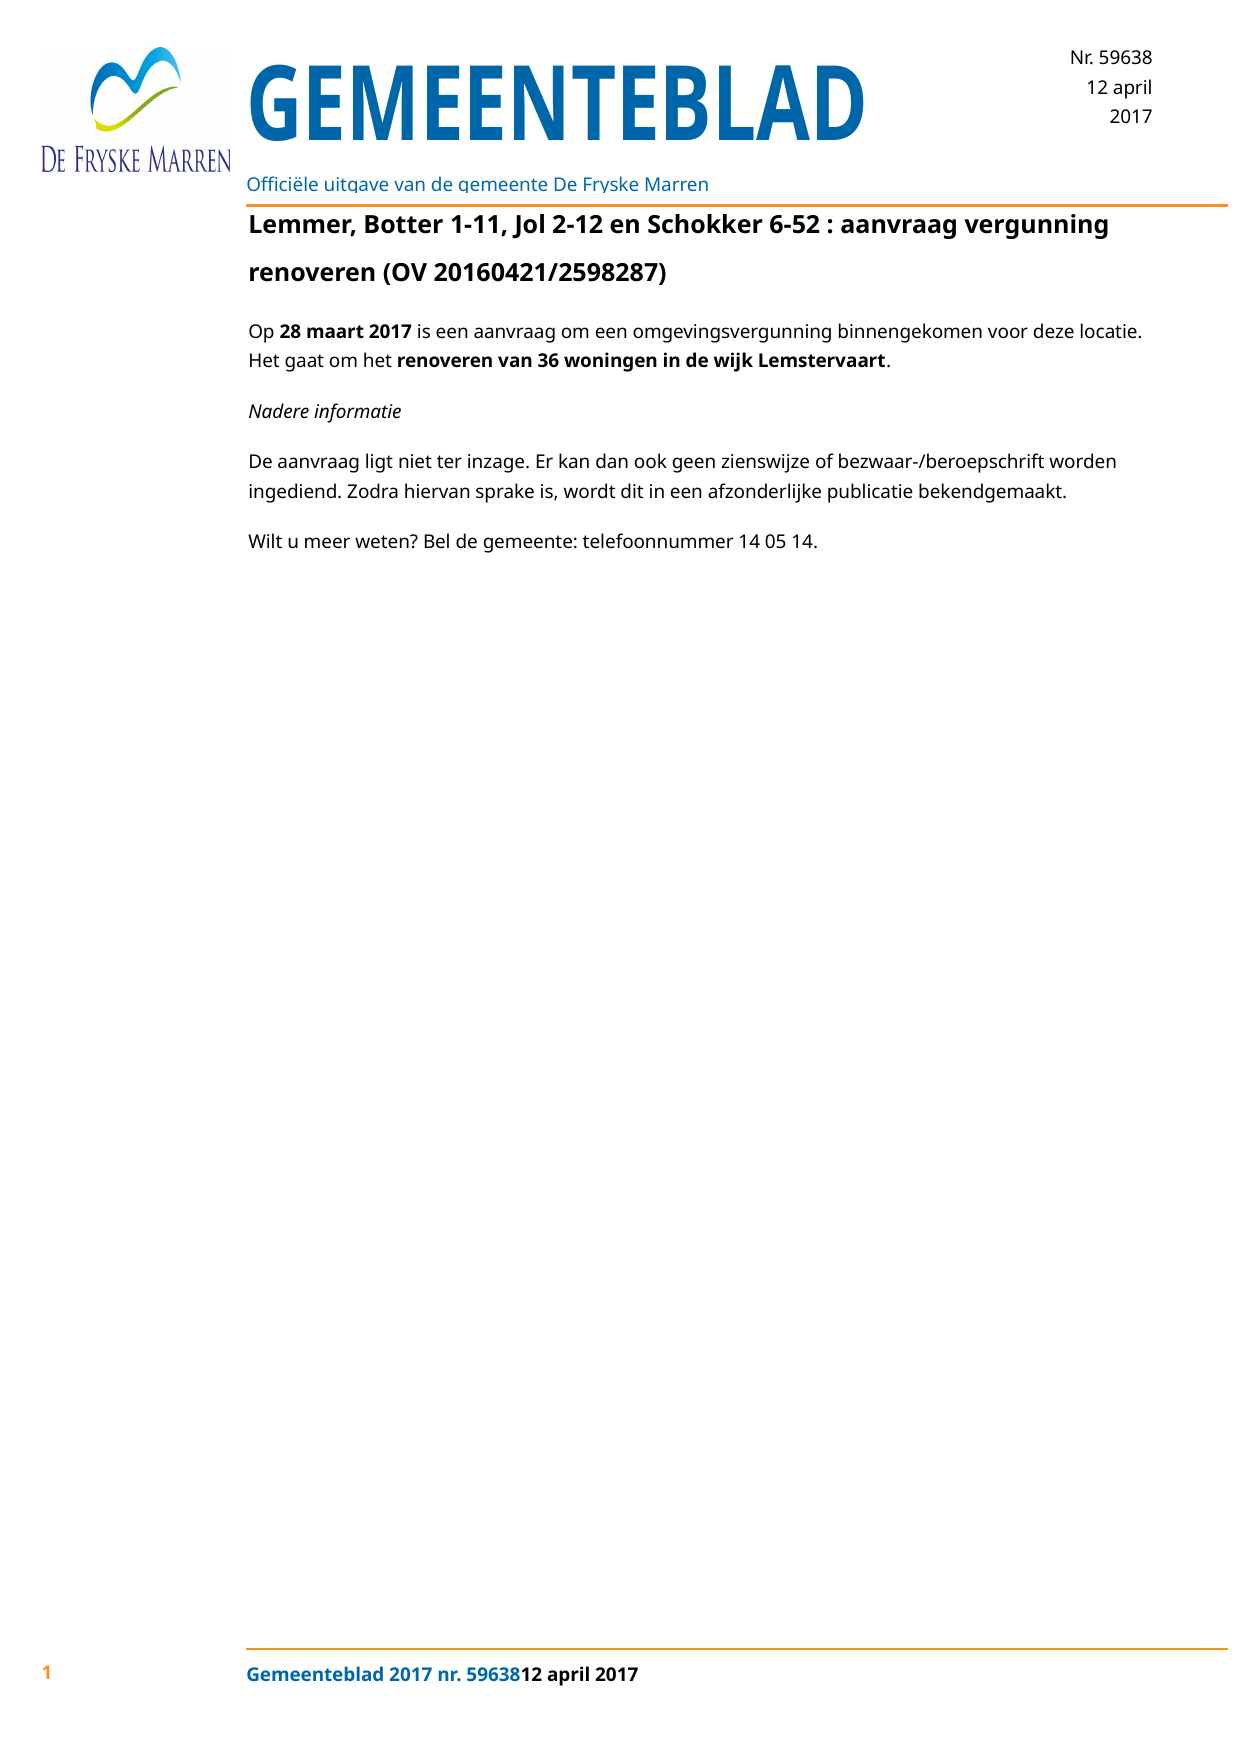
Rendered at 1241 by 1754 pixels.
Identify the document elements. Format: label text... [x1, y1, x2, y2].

text Lemmer, Botter 1-11, Jol 2-12 en Schokker 6-52 : aanvraag vergunning renoveren (OV 20160421/2598287) [248, 207, 1152, 288]
picture [41, 47, 231, 172]
text Nadere informatie [248, 398, 1152, 424]
text Op 28 maart 2017 is een aanvraag om een omgevingsvergunning binnengekomen voor deze locatie. Het gaat om het renoveren van 36 woningen in de wijk Lemstervaart. [248, 318, 1152, 373]
text De aanvraag ligt niet ter inzage. Er kan dan ook geen zienswijze of bezwaar-/beroepschrift worden ingediend. Zodra hiervan sprake is, wordt dit in een afzonderlijke publicatie bekendgemaakt. [248, 448, 1152, 504]
text Wilt u meer weten? Bel de gemeente: telefoonnummer 14 05 14. [248, 528, 1152, 554]
